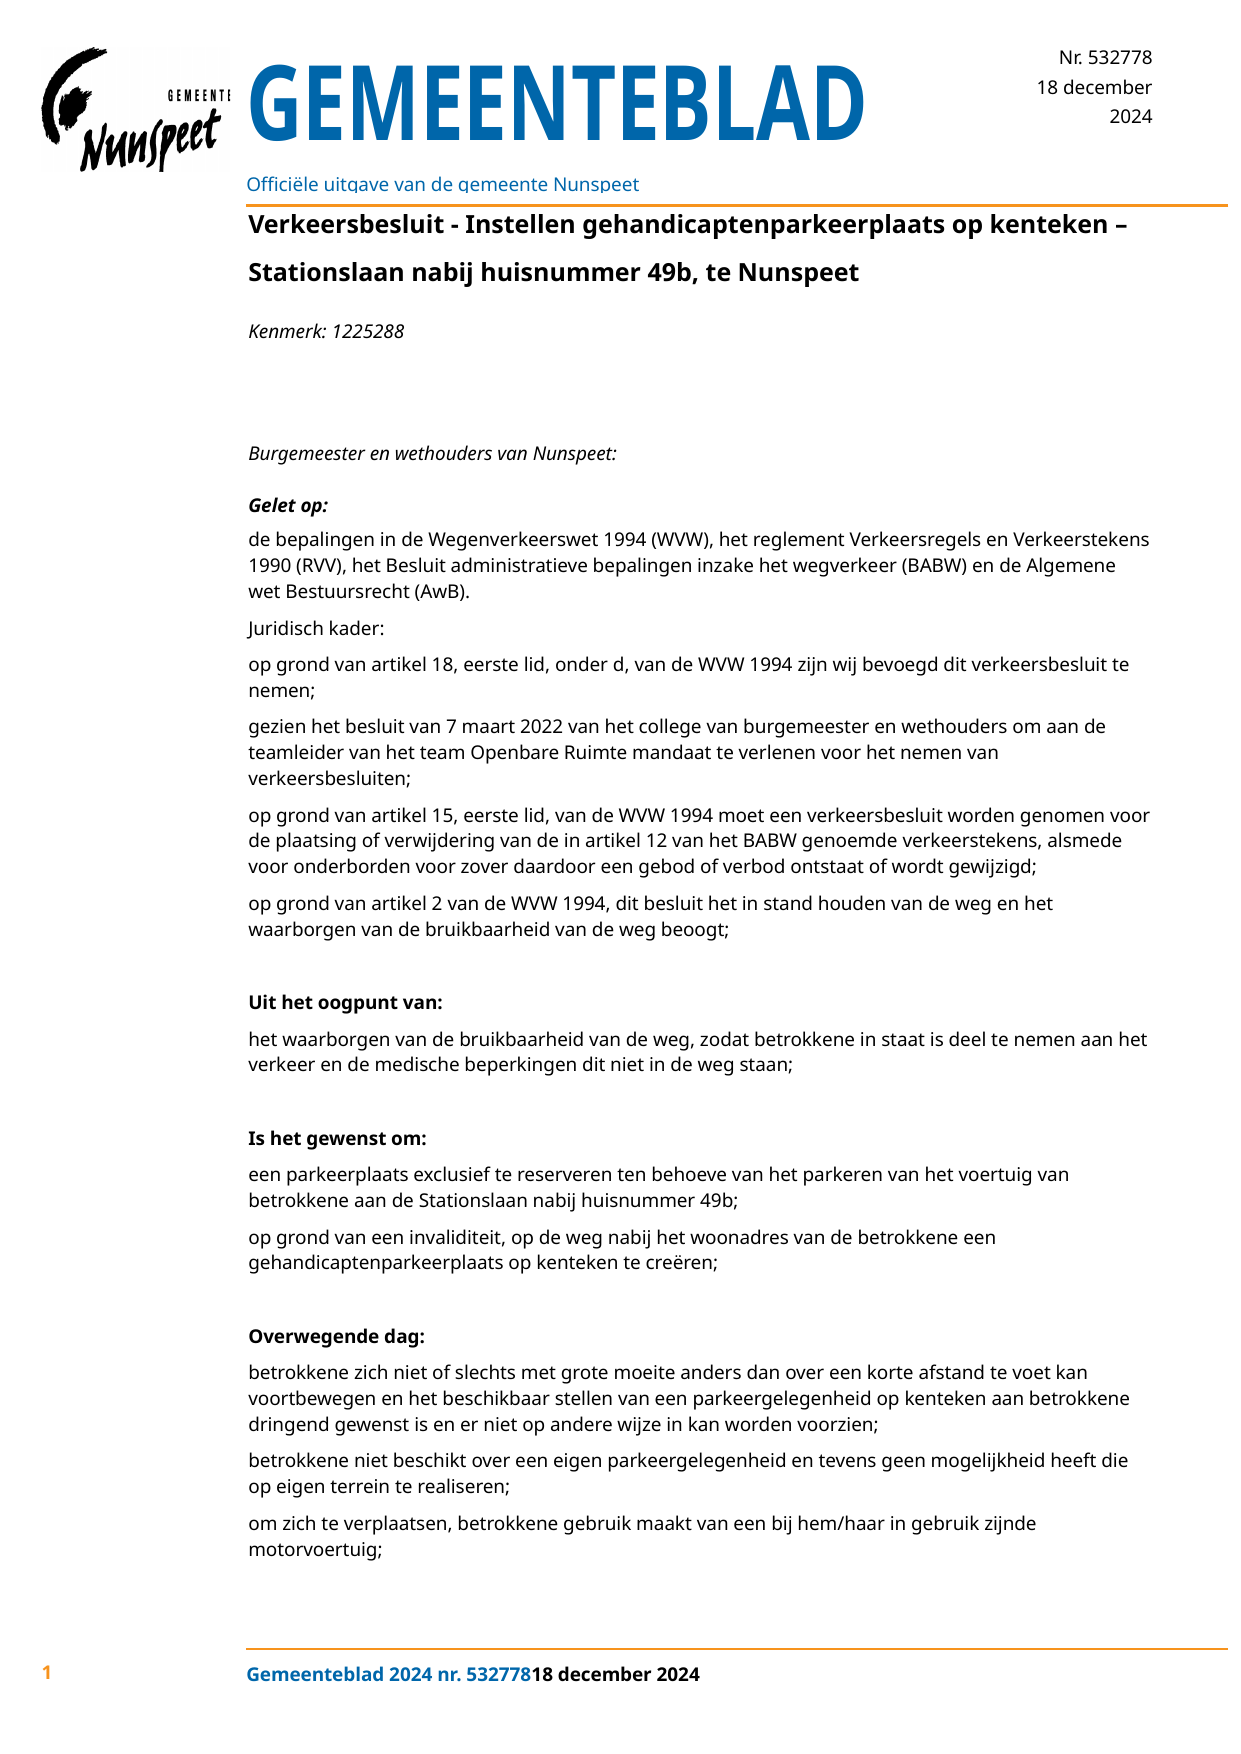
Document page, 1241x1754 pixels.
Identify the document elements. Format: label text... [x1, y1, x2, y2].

text betrokkene niet beschikt over een eigen parkeergelegenheid en tevens geen mogelijkheid heeft die op eigen terrein te realiseren; [248, 1448, 1152, 1499]
text op grond van artikel 2 van de WVW 1994, dit besluit het in stand houden van de weg en het waarborgen van de bruikbaarheid van de weg beoogt; [248, 890, 1152, 941]
text om zich te verplaatsen, betrokkene gebruik maakt van een bij hem/haar in gebruik zijnde motorvoertuig; [248, 1510, 1152, 1562]
text gezien het besluit van 7 maart 2022 van het college van burgemeester en wethouders om aan de teamleider van het team Openbare Ruimte mandaat te verlenen voor het nemen van verkeersbesluiten; [248, 714, 1152, 791]
text Juridisch kader: [248, 615, 1152, 640]
text Kenmerk: 1225288 [248, 318, 1152, 344]
text het waarborgen van de bruikbaarheid van de weg, zodat betrokkene in staat is deel te nemen aan het verkeer en de medische beperkingen dit niet in de weg staan; [248, 1026, 1152, 1077]
text de bepalingen in de Wegenverkeerswet 1994 (WVW), het reglement Verkeersregels en Verkeerstekens 1990 (RVV), het Besluit administratieve bepalingen inzake het wegverkeer (BABW) en de Algemene wet Bestuursrecht (AwB). [248, 527, 1152, 604]
text Verkeersbesluit - Instellen gehandicaptenparkeerplaats op kenteken – Stationslaan nabij huisnummer 49b, te Nunspeet [248, 207, 1152, 288]
text Uit het oogpunt van: [248, 989, 1152, 1015]
text Gelet op: [248, 492, 1152, 518]
picture [41, 47, 231, 172]
text Burgemeester en wethouders van Nunspeet: [248, 440, 1152, 465]
text Overwegende dag: [248, 1323, 1152, 1349]
text op grond van een invaliditeit, op de weg nabij het woonadres van de betrokkene een gehandicaptenparkeerplaats op kenteken te creëren; [248, 1224, 1152, 1275]
text op grond van artikel 18, eerste lid, onder d, van de WVW 1994 zijn wij bevoegd dit verkeersbesluit te nemen; [248, 651, 1152, 703]
text betrokkene zich niet of slechts met grote moeite anders dan over een korte afstand te voet kan voortbewegen en het beschikbaar stellen van een parkeergelegenheid op kenteken aan betrokkene dringend gewenst is en er niet op andere wijze in kan worden voorzien; [248, 1359, 1152, 1437]
text een parkeerplaats exclusief te reserveren ten behoeve van het parkeren van het voertuig van betrokkene aan de Stationslaan nabij huisnummer 49b; [248, 1161, 1152, 1213]
text Is het gewenst om: [248, 1125, 1152, 1151]
text op grond van artikel 15, eerste lid, van de WVW 1994 moet een verkeersbesluit worden genomen voor de plaatsing of verwijdering van de in artikel 12 van het BABW genoemde verkeerstekens, alsmede voor onderborden voor zover daardoor een gebod of verbod ontstaat of wordt gewijzigd; [248, 802, 1152, 879]
